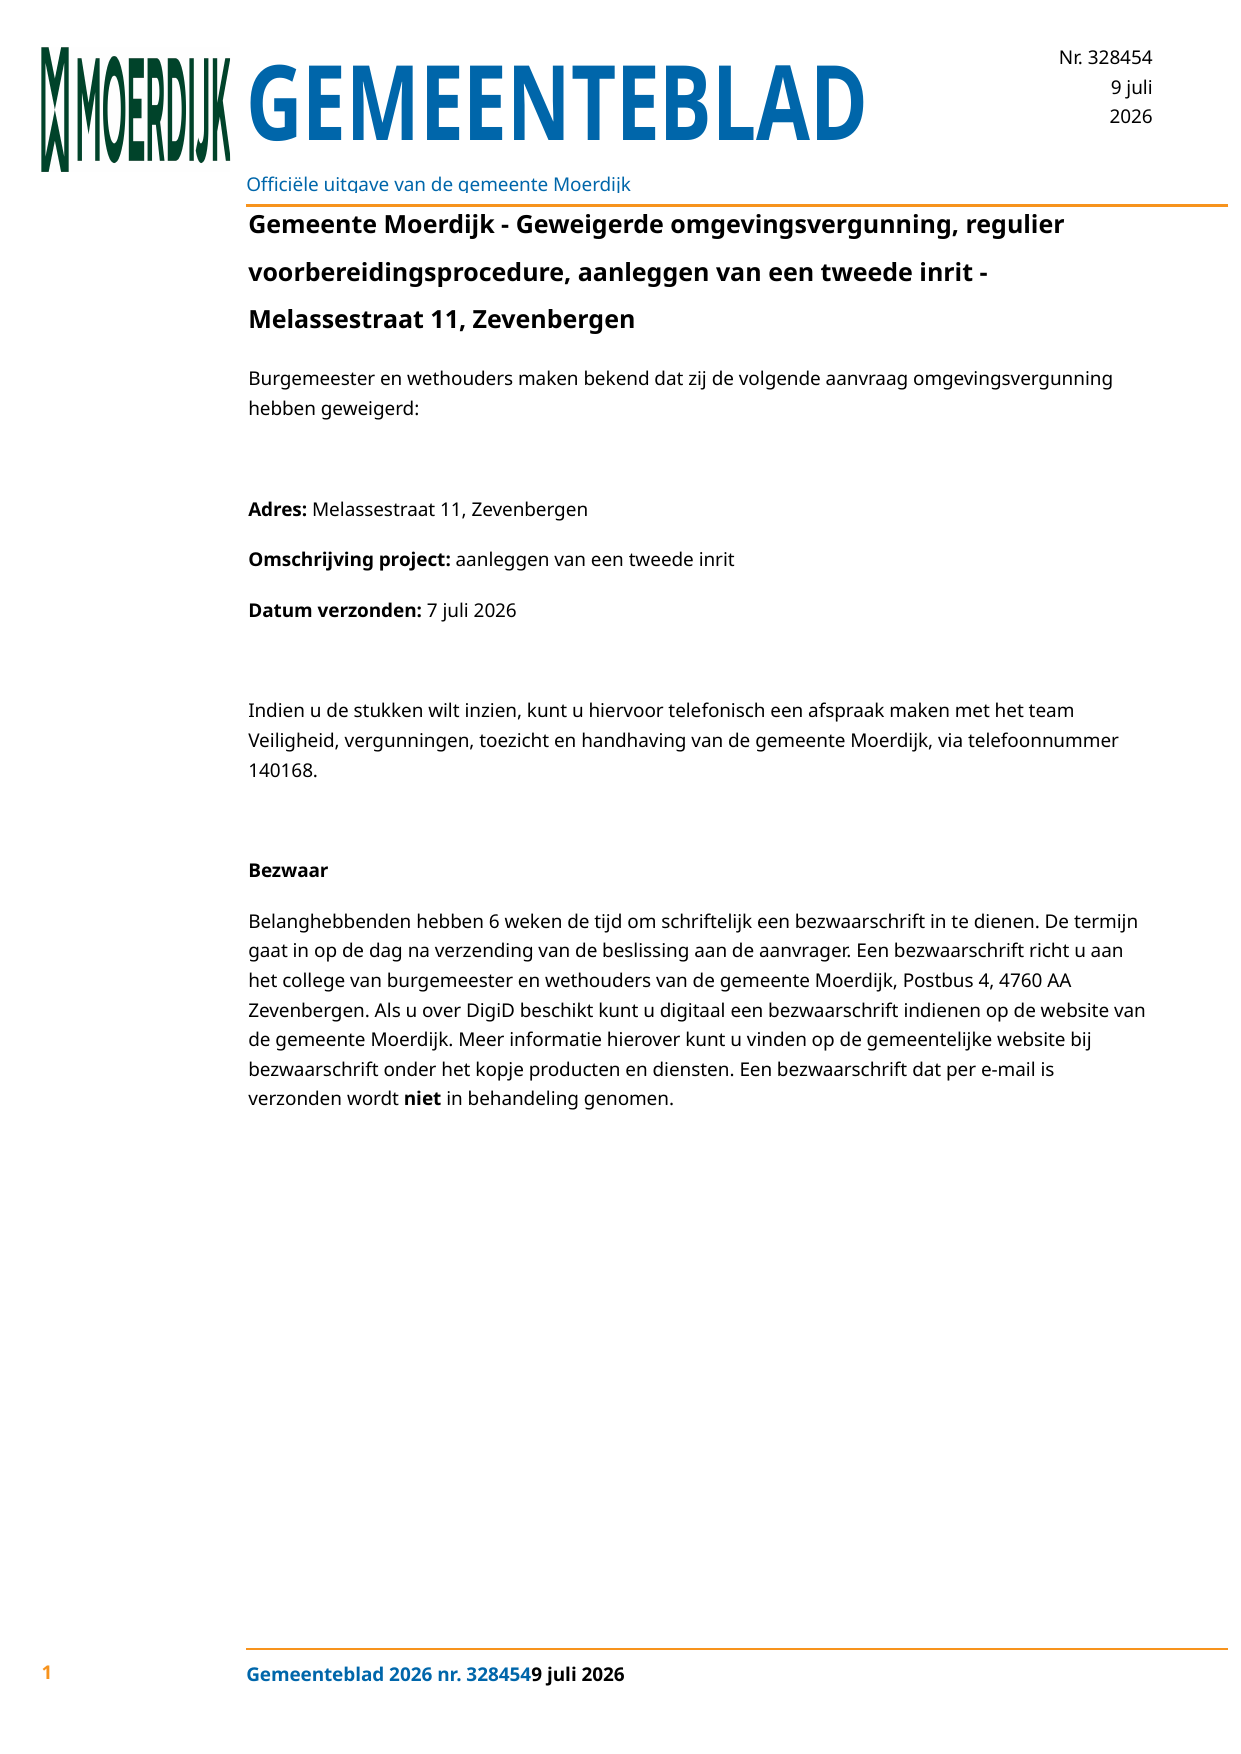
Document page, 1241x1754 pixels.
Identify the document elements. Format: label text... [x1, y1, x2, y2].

text Gemeente Moerdijk - Geweigerde omgevingsvergunning, regulier voorbereidingsprocedure, aanleggen van een tweede inrit - Melassestraat 11, Zevenbergen [248, 207, 1152, 336]
text Bezwaar [248, 858, 1152, 883]
text Burgemeester en wethouders maken bekend dat zij de volgende aanvraag omgevingsvergunning hebben geweigerd: [248, 366, 1152, 421]
text Datum verzonden: 7 juli 2026 [248, 597, 1152, 622]
picture [41, 47, 231, 172]
text Belanghebbenden hebben 6 weken de tijd om schriftelijk een bezwaarschrift in te dienen. De termijn gaat in op de dag na verzending van de beslissing aan de aanvrager. Een bezwaarschrift richt u aan het college van burgemeester en wethouders van de gemeente Moerdijk, Postbus 4, 4760 AA Zevenbergen. Als u over DigiD beschikt kunt u digitaal een bezwaarschrift indienen op de website van de gemeente Moerdijk. Meer informatie hierover kunt u vinden op de gemeentelijke website bij bezwaarschrift onder het kopje producten en diensten. Een bezwaarschrift dat per e-mail is verzonden wordt niet in behandeling genomen. [248, 908, 1152, 1111]
text Adres: Melassestraat 11, Zevenbergen [248, 496, 1152, 522]
text Indien u de stukken wilt inzien, kunt u hiervoor telefonisch een afspraak maken met het team Veiligheid, vergunningen, toezicht en handhaving van de gemeente Moerdijk, via telefoonnummer 140168. [248, 698, 1152, 782]
text Omschrijving project: aanleggen van een tweede inrit [248, 546, 1152, 572]
